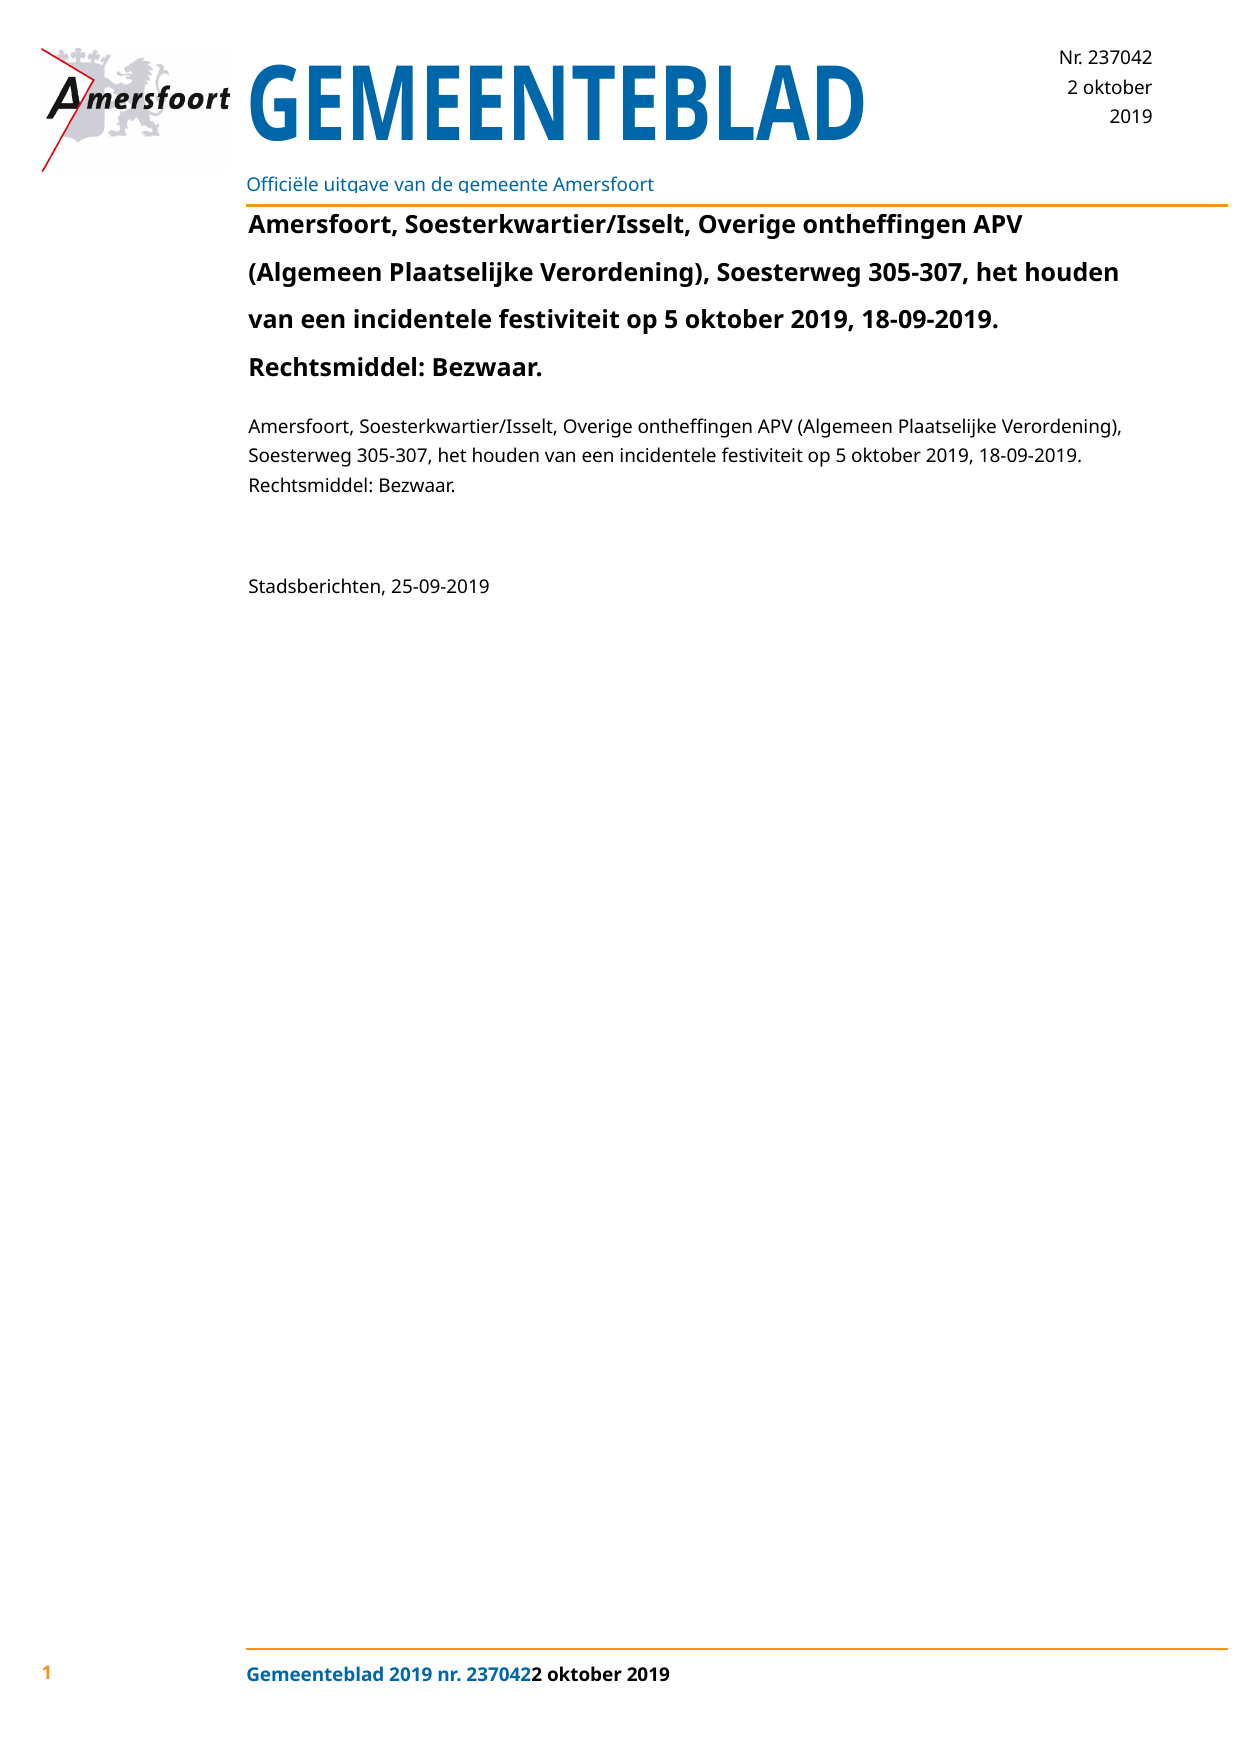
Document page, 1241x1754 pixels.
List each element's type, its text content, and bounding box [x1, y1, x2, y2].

text Amersfoort, Soesterkwartier/Isselt, Overige ontheffingen APV (Algemeen Plaatselijke Verordening), Soesterweg 305-307, het houden van een incidentele festiviteit op 5 oktober 2019, 18-09-2019. Rechtsmiddel: Bezwaar. [248, 413, 1152, 498]
picture [41, 47, 231, 172]
text Amersfoort, Soesterkwartier/Isselt, Overige ontheffingen APV (Algemeen Plaatselijke Verordening), Soesterweg 305-307, het houden van een incidentele festiviteit op 5 oktober 2019, 18-09-2019. Rechtsmiddel: Bezwaar. [248, 207, 1152, 384]
text Stadsberichten, 25-09-2019 [248, 573, 1152, 599]
